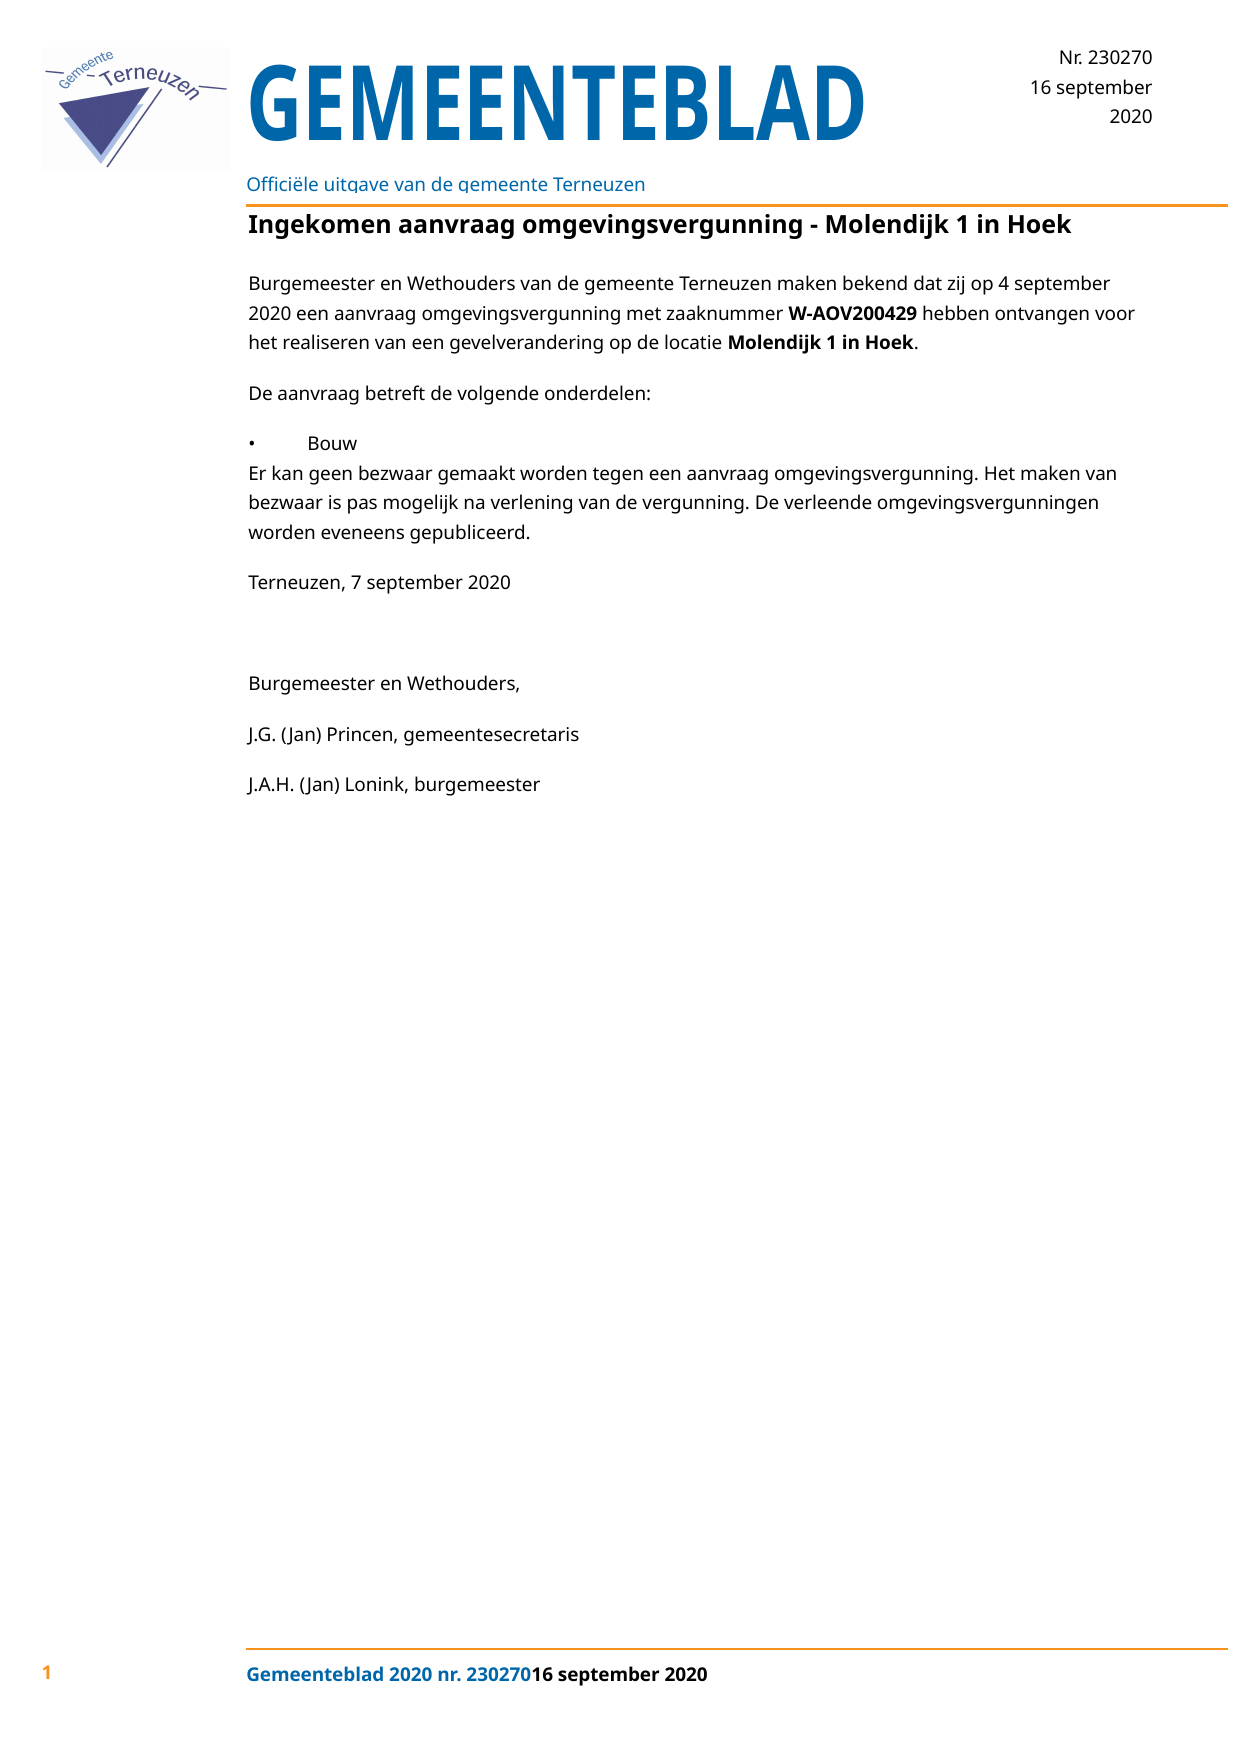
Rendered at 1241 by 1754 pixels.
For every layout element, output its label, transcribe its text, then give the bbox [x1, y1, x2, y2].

text Terneuzen, 7 september 2020 [248, 569, 1152, 595]
text Burgemeester en Wethouders van de gemeente Terneuzen maken bekend dat zij op 4 september 2020 een aanvraag omgevingsvergunning met zaaknummer W-AOV200429 hebben ontvangen voor het realiseren van een gevelverandering op de locatie Molendijk 1 in Hoek. [248, 270, 1152, 355]
picture [41, 47, 231, 172]
text Er kan geen bezwaar gemaakt worden tegen een aanvraag omgevingsvergunning. Het maken van bezwaar is pas mogelijk na verlening van de vergunning. De verleende omgevingsvergunningen worden eveneens gepubliceerd. [248, 460, 1152, 545]
text De aanvraag betreft de volgende onderdelen: [248, 380, 1152, 406]
list Bouw [248, 430, 1152, 456]
text J.G. (Jan) Princen, gemeentesecretaris [248, 721, 1152, 746]
text Ingekomen aanvraag omgevingsvergunning - Molendijk 1 in Hoek [248, 207, 1152, 241]
text J.A.H. (Jan) Lonink, burgemeester [248, 771, 1152, 797]
text Burgemeester en Wethouders, [248, 670, 1152, 696]
